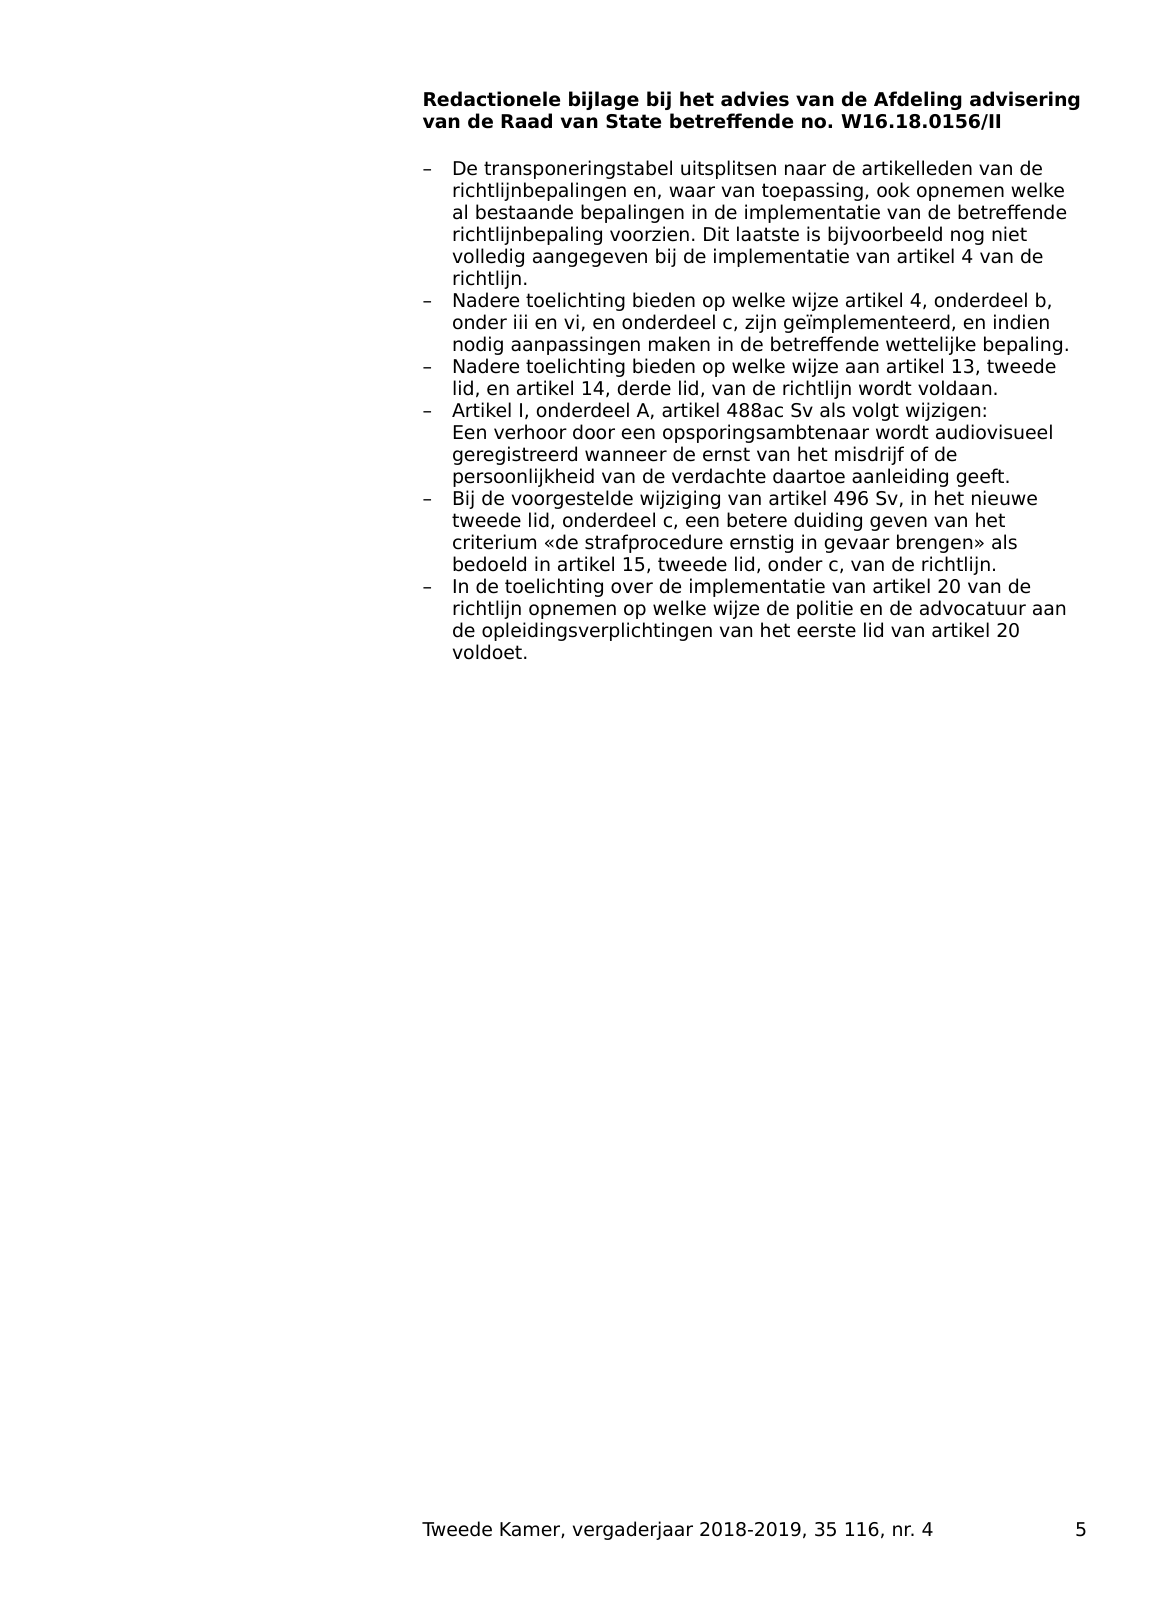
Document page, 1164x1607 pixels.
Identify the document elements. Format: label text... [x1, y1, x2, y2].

subtitle Redactionele bijlage bij het advies van de Afdeling advisering van de Raad van State betreffende no. W16.18.0156/II [77, 89, 1087, 133]
text – Nadere toelichting bieden op welke wijze aan artikel 13, tweede lid, en artikel 14, derde lid, van de richtlijn wordt voldaan. [422, 356, 1087, 400]
text – Artikel I, onderdeel A, artikel 488ac Sv als volgt wijzigen: [422, 400, 1087, 422]
text – Bij de voorgestelde wijziging van artikel 496 Sv, in het nieuwe tweede lid, onderdeel c, een betere duiding geven van het criterium «de strafprocedure ernstig in gevaar brengen» als bedoeld in artikel 15, tweede lid, onder c, van de richtlijn. [422, 488, 1087, 576]
text – Nadere toelichting bieden op welke wijze artikel 4, onderdeel b, onder iii en vi, en onderdeel c, zijn geïmplementeerd, en indien nodig aanpassingen maken in de betreffende wettelijke bepaling. [422, 290, 1087, 356]
text – De transponeringstabel uitsplitsen naar de artikelleden van de richtlijnbepalingen en, waar van toepassing, ook opnemen welke al bestaande bepalingen in de implementatie van de betreffende richtlijnbepaling voorzien. Dit laatste is bijvoorbeeld nog niet volledig aangegeven bij de implementatie van artikel 4 van de richtlijn. [422, 158, 1087, 290]
text Een verhoor door een opsporingsambtenaar wordt audiovisueel geregistreerd wanneer de ernst van het misdrijf of de persoonlijkheid van de verdachte daartoe aanleiding geeft. [452, 422, 1087, 488]
text – In de toelichting over de implementatie van artikel 20 van de richtlijn opnemen op welke wijze de politie en de advocatuur aan de opleidingsverplichtingen van het eerste lid van artikel 20 voldoet. [422, 576, 1087, 663]
